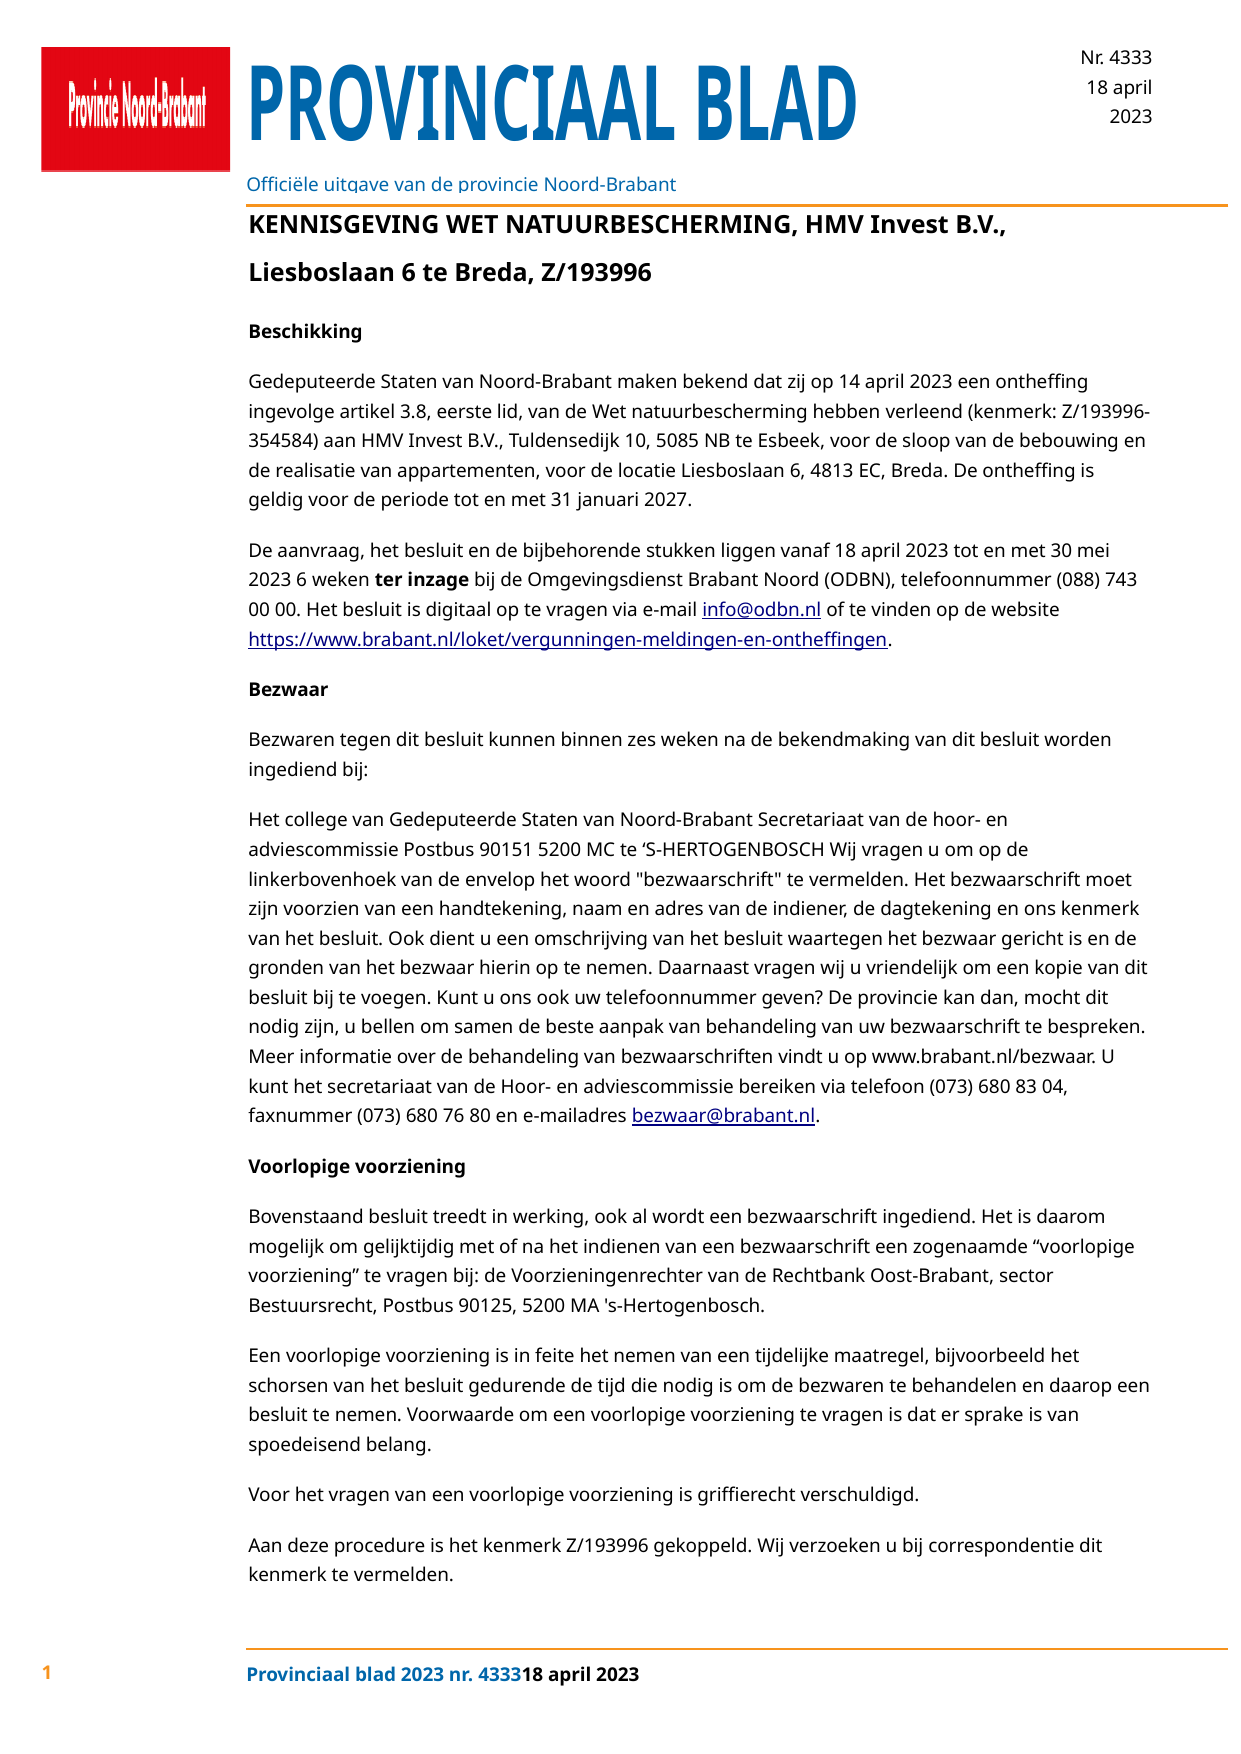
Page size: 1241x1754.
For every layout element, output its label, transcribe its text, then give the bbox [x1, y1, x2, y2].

text Het college van Gedeputeerde Staten van Noord-Brabant Secretariaat van de hoor- en adviescommissie Postbus 90151 5200 MC te ‘S‑HERTOGENBOSCH Wij vragen u om op de linkerbovenhoek van de envelop het woord "bezwaarschrift" te vermelden. Het bezwaarschrift moet zijn voorzien van een handtekening, naam en adres van de indiener, de dagtekening en ons kenmerk van het besluit. Ook dient u een omschrijving van het besluit waartegen het bezwaar gericht is en de gronden van het bezwaar hierin op te nemen. Daarnaast vragen wij u vriendelijk om een kopie van dit besluit bij te voegen. Kunt u ons ook uw telefoonnummer geven? De provincie kan dan, mocht dit nodig zijn, u bellen om samen de beste aanpak van behandeling van uw bezwaarschrift te bespreken. Meer informatie over de behandeling van bezwaarschriften vindt u op www.brabant.nl/bezwaar. U kunt het secretariaat van de Hoor- en adviescommissie bereiken via telefoon (073) 680 83 04, faxnummer (073) 680 76 80 en e-mailadres bezwaar@brabant.nl. [248, 807, 1152, 1128]
text Voor het vragen van een voorlopige voorziening is griffierecht verschuldigd. [248, 1482, 1152, 1507]
text Bezwaar [248, 676, 1152, 702]
picture [41, 47, 231, 172]
text KENNISGEVING WET NATUURBESCHERMING, HMV Invest B.V., Liesboslaan 6 te Breda, Z/193996 [248, 207, 1152, 288]
text Gedeputeerde Staten van Noord-Brabant maken bekend dat zij op 14 april 2023 een ontheffing ingevolge artikel 3.8, eerste lid, van de Wet natuurbescherming hebben verleend (kenmerk: Z/193996-354584) aan HMV Invest B.V., Tuldensedijk 10, 5085 NB te Esbeek, voor de sloop van de bebouwing en de realisatie van appartementen, voor de locatie Liesboslaan 6, 4813 EC, Breda. De ontheffing is geldig voor de periode tot en met 31 januari 2027. [248, 368, 1152, 512]
text Een voorlopige voorziening is in feite het nemen van een tijdelijke maatregel, bijvoorbeeld het schorsen van het besluit gedurende de tijd die nodig is om de bezwaren te behandelen en daarop een besluit te nemen. Voorwaarde om een voorlopige voorziening te vragen is dat er sprake is van spoedeisend belang. [248, 1342, 1152, 1457]
text Beschikking [248, 318, 1152, 344]
text Bezwaren tegen dit besluit kunnen binnen zes weken na de bekendmaking van dit besluit worden ingediend bij: [248, 727, 1152, 782]
text Aan deze procedure is het kenmerk Z/193996 gekoppeld. Wij verzoeken u bij correspondentie dit kenmerk te vermelden. [248, 1532, 1152, 1587]
text Voorlopige voorziening [248, 1153, 1152, 1179]
text Bovenstaand besluit treedt in werking, ook al wordt een bezwaarschrift ingediend. Het is daarom mogelijk om gelijktijdig met of na het indienen van een bezwaarschrift een zogenaamde “voorlopige voorziening” te vragen bij: de Voorzieningenrechter van de Rechtbank Oost-Brabant, sector Bestuursrecht, Postbus 90125, 5200 MA 's-Hertogenbosch. [248, 1203, 1152, 1318]
text De aanvraag, het besluit en de bijbehorende stukken liggen vanaf 18 april 2023 tot en met 30 mei 2023 6 weken ter inzage bij de Omgevingsdienst Brabant Noord (ODBN), telefoonnummer (088) 743 00 00. Het besluit is digitaal op te vragen via e-mail info@odbn.nl of te vinden op de website https://www.brabant.nl/loket/vergunningen-meldingen-en-ontheffingen. [248, 537, 1152, 652]
